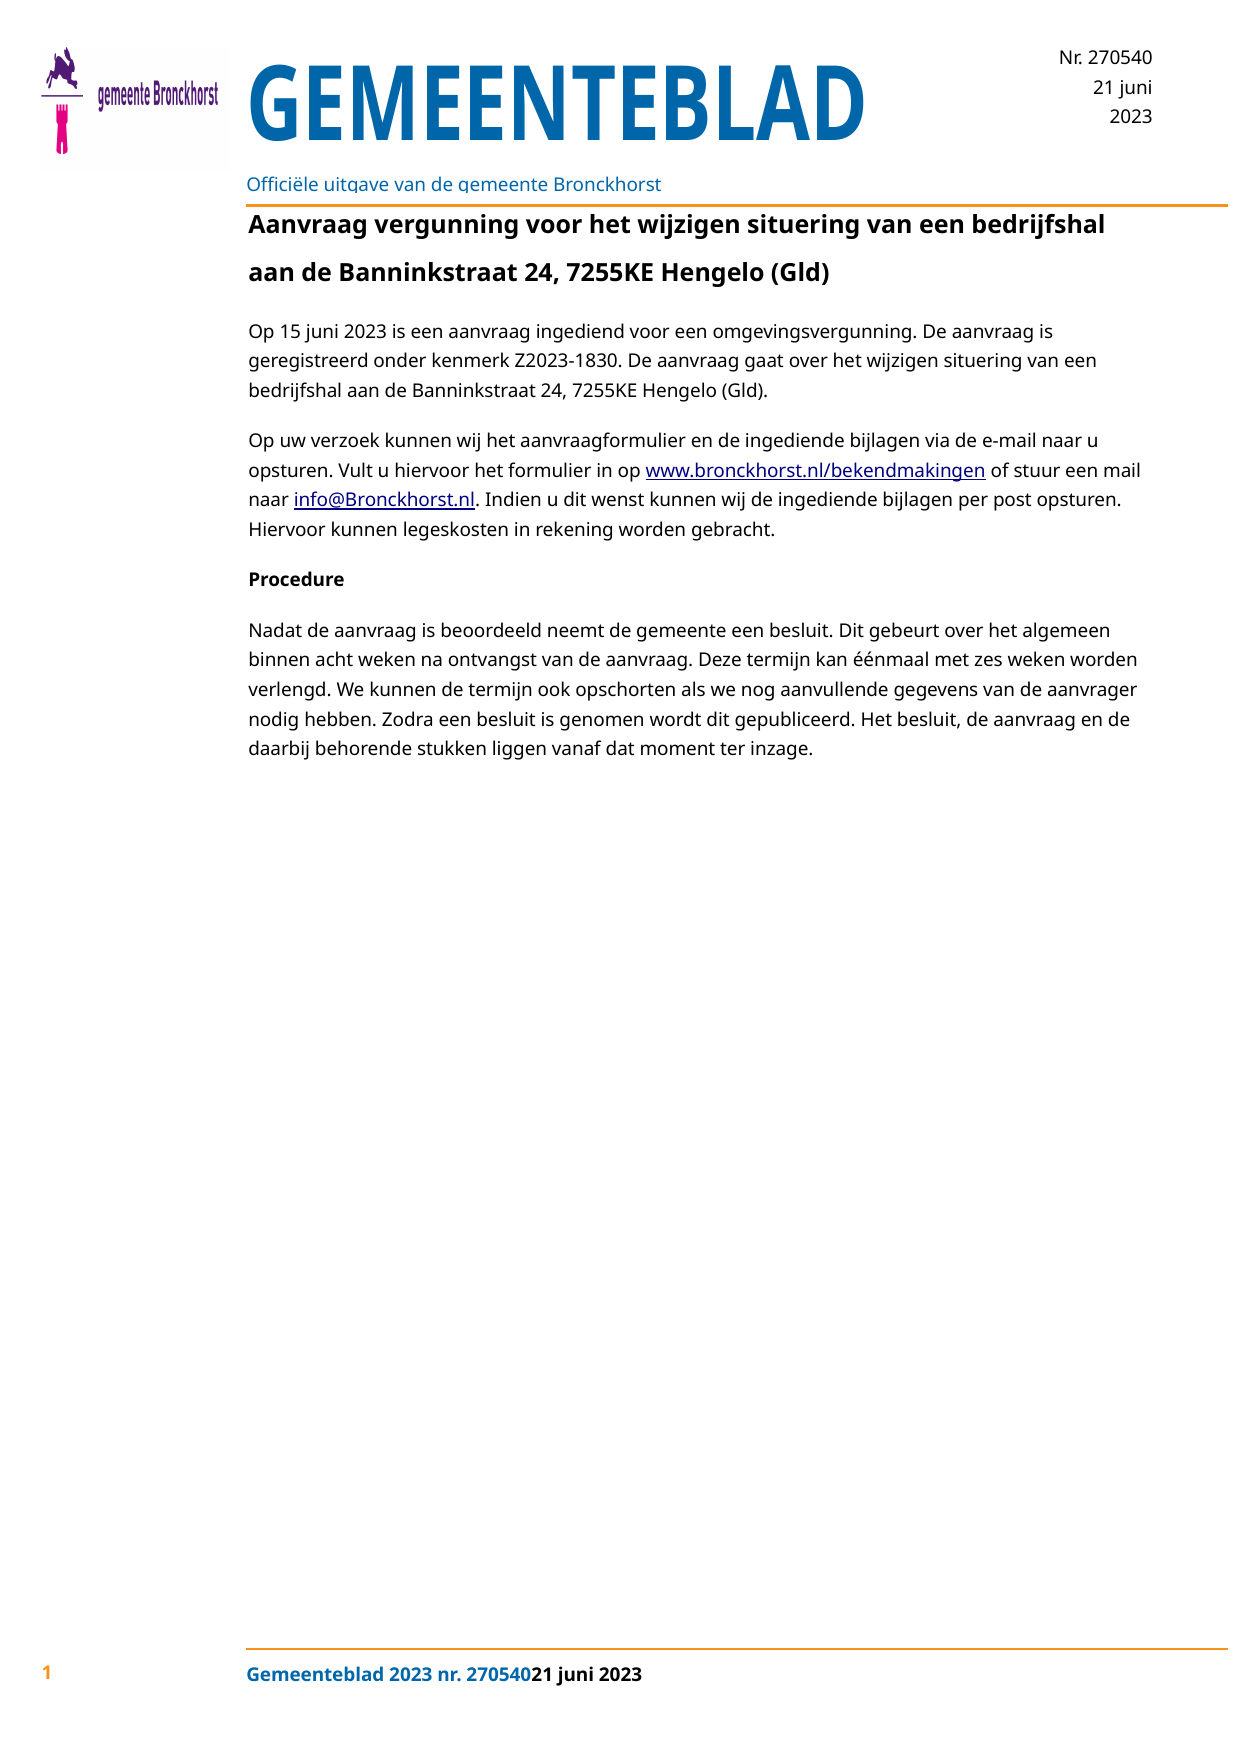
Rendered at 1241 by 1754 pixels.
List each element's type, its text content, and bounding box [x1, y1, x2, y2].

text Op 15 juni 2023 is een aanvraag ingediend voor een omgevingsvergunning. De aanvraag is geregistreerd onder kenmerk Z2023-1830. De aanvraag gaat over het wijzigen situering van een bedrijfshal aan de Banninkstraat 24, 7255KE Hengelo (Gld). [248, 318, 1152, 403]
text Op uw verzoek kunnen wij het aanvraagformulier en de ingediende bijlagen via de e-mail naar u opsturen. Vult u hiervoor het formulier in op www.bronckhorst.nl/bekendmakingen of stuur een mail naar info@Bronckhorst.nl. Indien u dit wenst kunnen wij de ingediende bijlagen per post opsturen. Hiervoor kunnen legeskosten in rekening worden gebracht. [248, 427, 1152, 542]
text Aanvraag vergunning voor het wijzigen situering van een bedrijfshal aan de Banninkstraat 24, 7255KE Hengelo (Gld) [248, 207, 1152, 288]
picture [41, 47, 231, 172]
text Procedure [248, 567, 1152, 592]
text Nadat de aanvraag is beoordeeld neemt de gemeente een besluit. Dit gebeurt over het algemeen binnen acht weken na ontvangst van de aanvraag. Deze termijn kan éénmaal met zes weken worden verlengd. We kunnen de termijn ook opschorten als we nog aanvullende gegevens van de aanvrager nodig hebben. Zodra een besluit is genomen wordt dit gepubliceerd. Het besluit, de aanvraag en de daarbij behorende stukken liggen vanaf dat moment ter inzage. [248, 617, 1152, 761]
